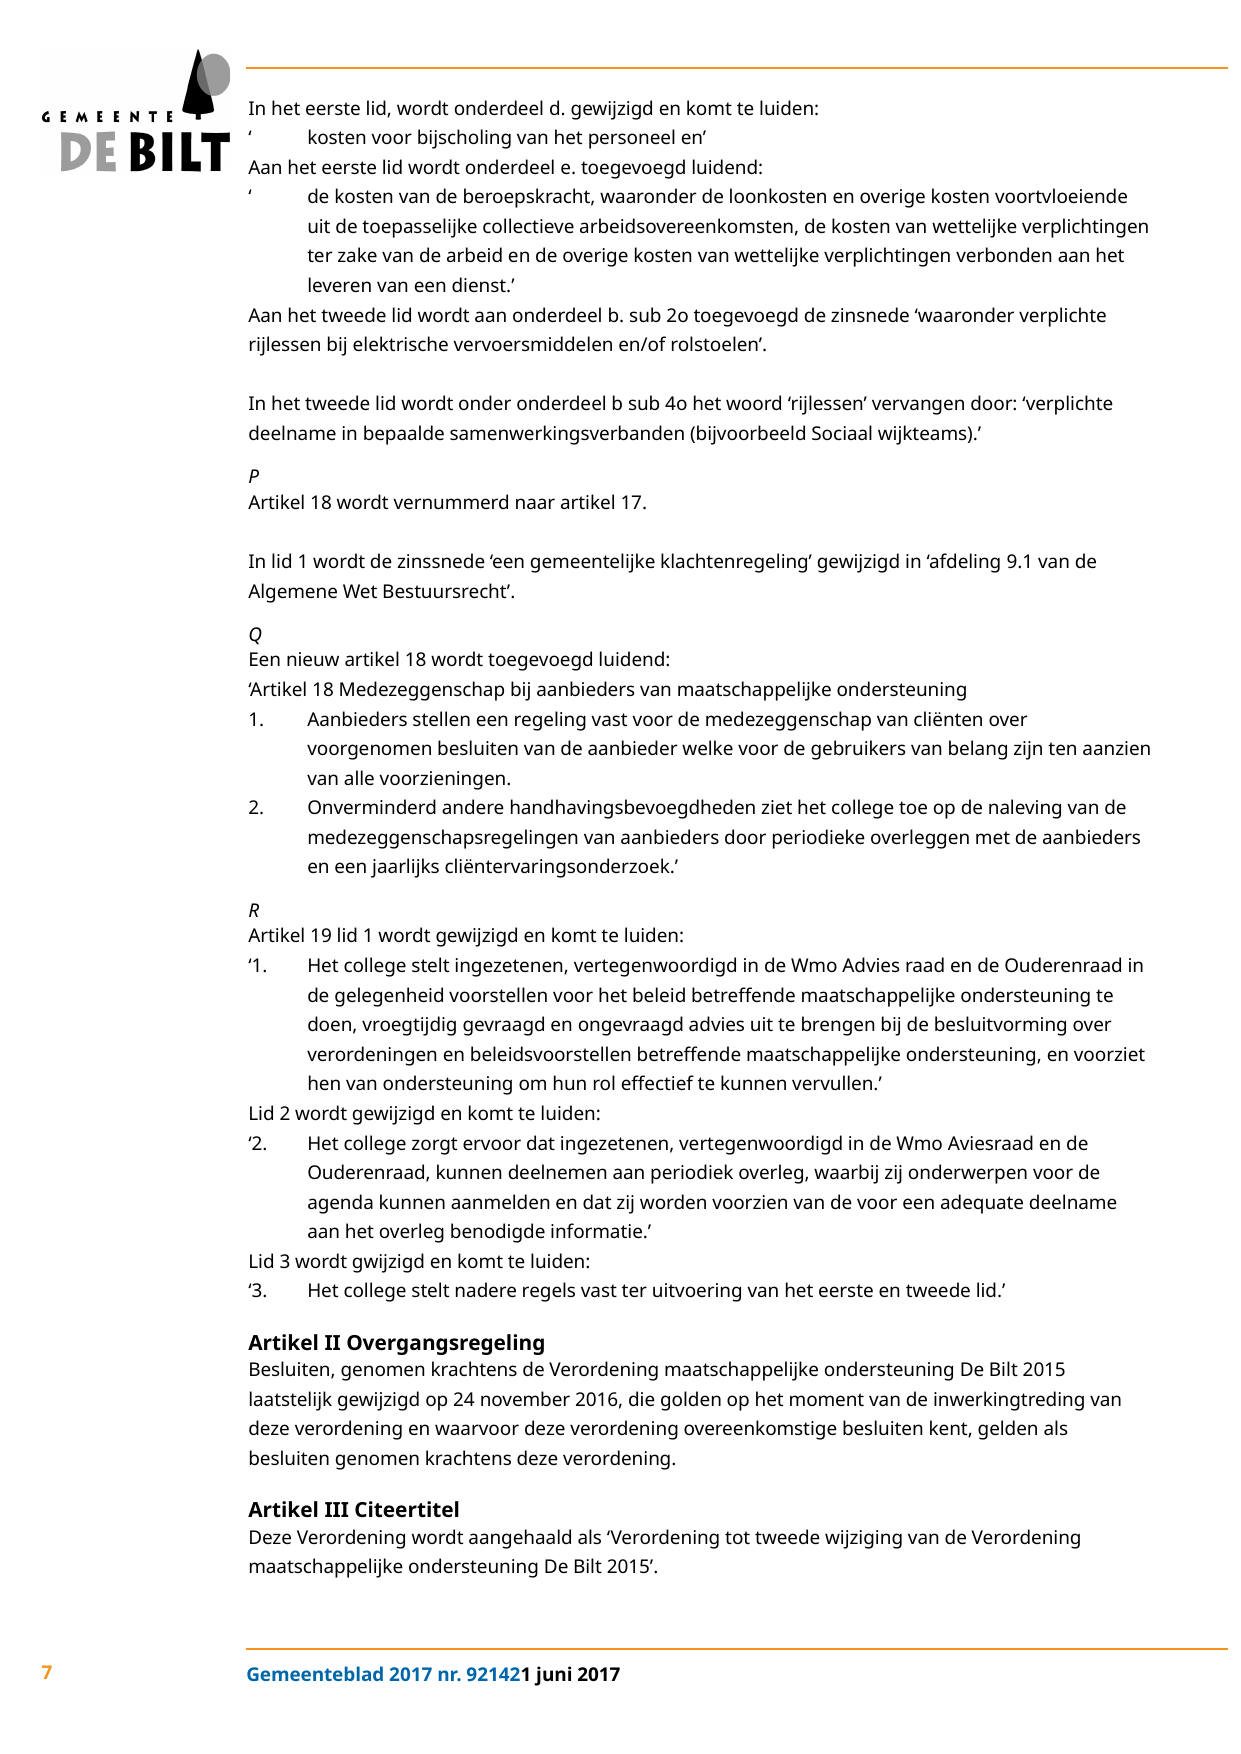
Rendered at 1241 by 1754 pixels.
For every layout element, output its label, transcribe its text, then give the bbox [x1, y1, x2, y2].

text Aan het tweede lid wordt aan onderdeel b. sub 2o toegevoegd de zinsnede ‘waaronder verplichte rijlessen bij elektrische vervoersmiddelen en/of rolstoelen’. [248, 302, 1152, 357]
text Artikel II Overgangsregeling [248, 1328, 1152, 1356]
list Onverminderd andere handhavingsbevoegdheden ziet het college toe op de naleving van de medezeggenschapsregelingen van aanbieders door periodieke overleggen met de aanbieders en een jaarlijks cliëntervaringsonderzoek.’ [248, 794, 1152, 879]
list Het college zorgt ervoor dat ingezetenen, vertegenwoordigd in de Wmo Aviesraad en de Ouderenraad, kunnen deelnemen aan periodiek overleg, waarbij zij onderwerpen voor de agenda kunnen aanmelden en dat zij worden voorzien van de voor een adequate deelname aan het overleg benodigde informatie.’ [248, 1130, 1152, 1244]
picture [41, 47, 231, 172]
text Lid 3 wordt gwijzigd en komt te luiden: [248, 1248, 1152, 1274]
text In het eerste lid, wordt onderdeel d. gewijzigd en komt te luiden: [248, 95, 1152, 121]
text Lid 2 wordt gewijzigd en komt te luiden: [248, 1100, 1152, 1126]
text Q [248, 621, 1152, 647]
text Deze Verordening wordt aangehaald als ‘Verordening tot tweede wijziging van de Verordening maatschappelijke ondersteuning De Bilt 2015’. [248, 1524, 1152, 1579]
text R [248, 897, 1152, 923]
text Artikel 19 lid 1 wordt gewijzigd en komt te luiden: [248, 923, 1152, 948]
text Besluiten, genomen krachtens de Verordening maatschappelijke ondersteuning De Bilt 2015 laatstelijk gewijzigd op 24 november 2016, die golden op het moment van de inwerkingtreding van deze verordening en waarvoor deze verordening overeenkomstige besluiten kent, gelden als besluiten genomen krachtens deze verordening. [248, 1356, 1152, 1471]
text P [248, 463, 1152, 489]
text In het tweede lid wordt onder onderdeel b sub 4o het woord ‘rijlessen’ vervangen door: ‘verplichte deelname in bepaalde samenwerkingsverbanden (bijvoorbeeld Sociaal wijkteams).’ [248, 391, 1152, 446]
list de kosten van de beroepskracht, waaronder de loonkosten en overige kosten voortvloeiende uit de toepasselijke collectieve arbeidsovereenkomsten, de kosten van wettelijke verplichtingen ter zake van de arbeid en de overige kosten van wettelijke verplichtingen verbonden aan het leveren van een dienst.’ [248, 183, 1152, 298]
list Het college stelt ingezetenen, vertegenwoordigd in de Wmo Advies raad en de Ouderenraad in de gelegenheid voorstellen voor het beleid betreffende maatschappelijke ondersteuning te doen, vroegtijdig gevraagd en ongevraagd advies uit te brengen bij de besluitvorming over verordeningen en beleidsvoorstellen betreffende maatschappelijke ondersteuning, en voorziet hen van ondersteuning om hun rol effectief te kunnen vervullen.’ [248, 952, 1152, 1096]
text Artikel III Citeertitel [248, 1496, 1152, 1524]
list Het college stelt nadere regels vast ter uitvoering van het eerste en tweede lid.’ [248, 1278, 1152, 1303]
text Artikel 18 wordt vernummerd naar artikel 17. [248, 489, 1152, 515]
text In lid 1 wordt de zinssnede ‘een gemeentelijke klachtenregeling’ gewijzigd in ‘afdeling 9.1 van de Algemene Wet Bestuursrecht’. [248, 548, 1152, 603]
text ‘Artikel 18 Medezeggenschap bij aanbieders van maatschappelijke ondersteuning [248, 676, 1152, 702]
list Aanbieders stellen een regeling vast voor de medezeggenschap van cliënten over voorgenomen besluiten van de aanbieder welke voor de gebruikers van belang zijn ten aanzien van alle voorzieningen. [248, 706, 1152, 791]
text Aan het eerste lid wordt onderdeel e. toegevoegd luidend: [248, 154, 1152, 180]
list kosten voor bijscholing van het personeel en’ [248, 124, 1152, 150]
text Een nieuw artikel 18 wordt toegevoegd luidend: [248, 647, 1152, 672]
